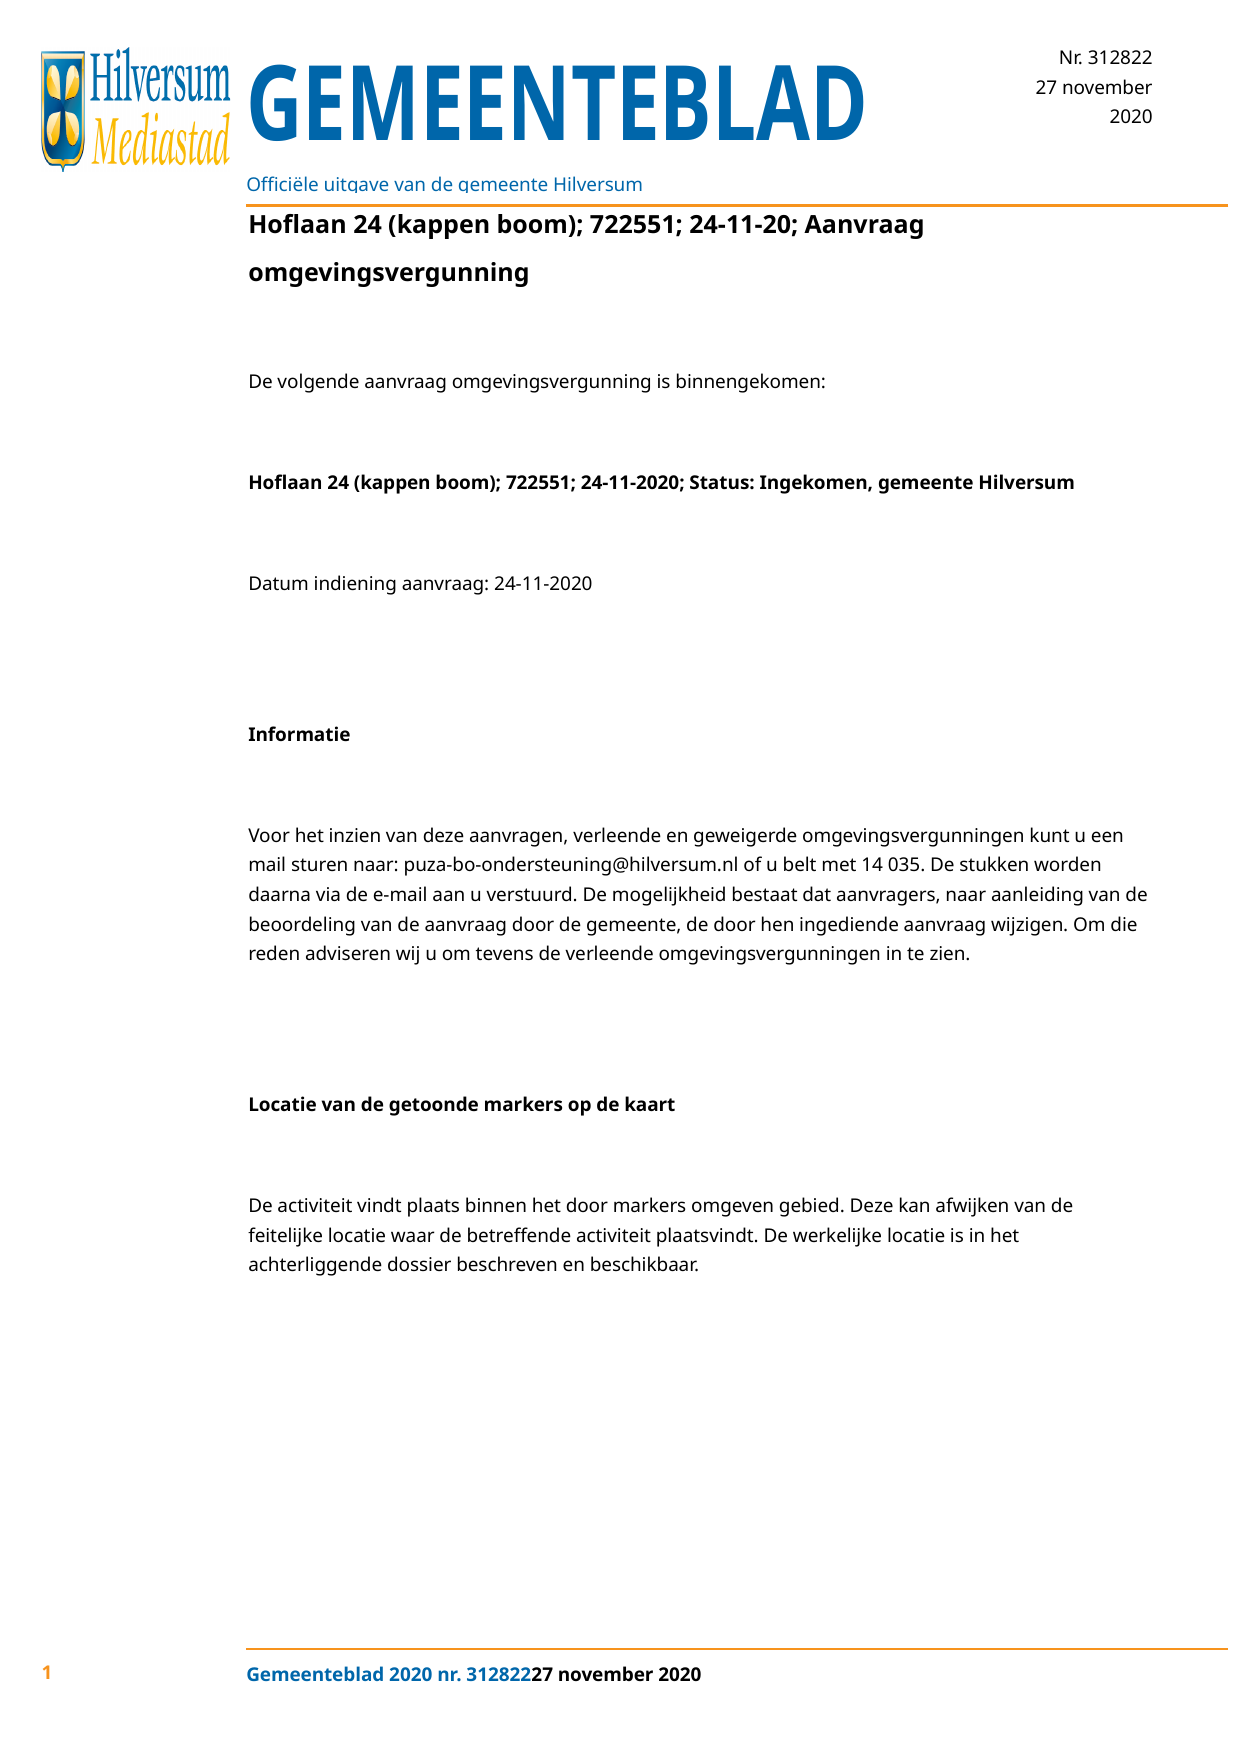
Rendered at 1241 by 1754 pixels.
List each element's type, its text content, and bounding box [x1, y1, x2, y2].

text Hoflaan 24 (kappen boom); 722551; 24-11-20; Aanvraag omgevingsvergunning [248, 207, 1152, 288]
text Datum indiening aanvraag: 24-11-2020 [248, 570, 1152, 596]
picture [41, 47, 231, 172]
text Informatie [248, 721, 1152, 747]
text Hoflaan 24 (kappen boom); 722551; 24-11-2020; Status: Ingekomen, gemeente Hilversum [248, 469, 1152, 495]
text De volgende aanvraag omgevingsvergunning is binnengekomen: [248, 368, 1152, 394]
text De activiteit vindt plaats binnen het door markers omgeven gebied. Deze kan afwijken van de feitelijke locatie waar de betreffende activiteit plaatsvindt. De werkelijke locatie is in het achterliggende dossier beschreven en beschikbaar. [248, 1192, 1152, 1277]
text Locatie van de getoonde markers op de kaart [248, 1092, 1152, 1117]
text Voor het inzien van deze aanvragen, verleende en geweigerde omgevingsvergunningen kunt u een mail sturen naar: puza-bo-ondersteuning@hilversum.nl of u belt met 14 035. De stukken worden daarna via de e-mail aan u verstuurd. De mogelijkheid bestaat dat aanvragers, naar aanleiding van de beoordeling van de aanvraag door de gemeente, de door hen ingediende aanvraag wijzigen. Om die reden adviseren wij u om tevens de verleende omgevingsvergunningen in te zien. [248, 822, 1152, 966]
